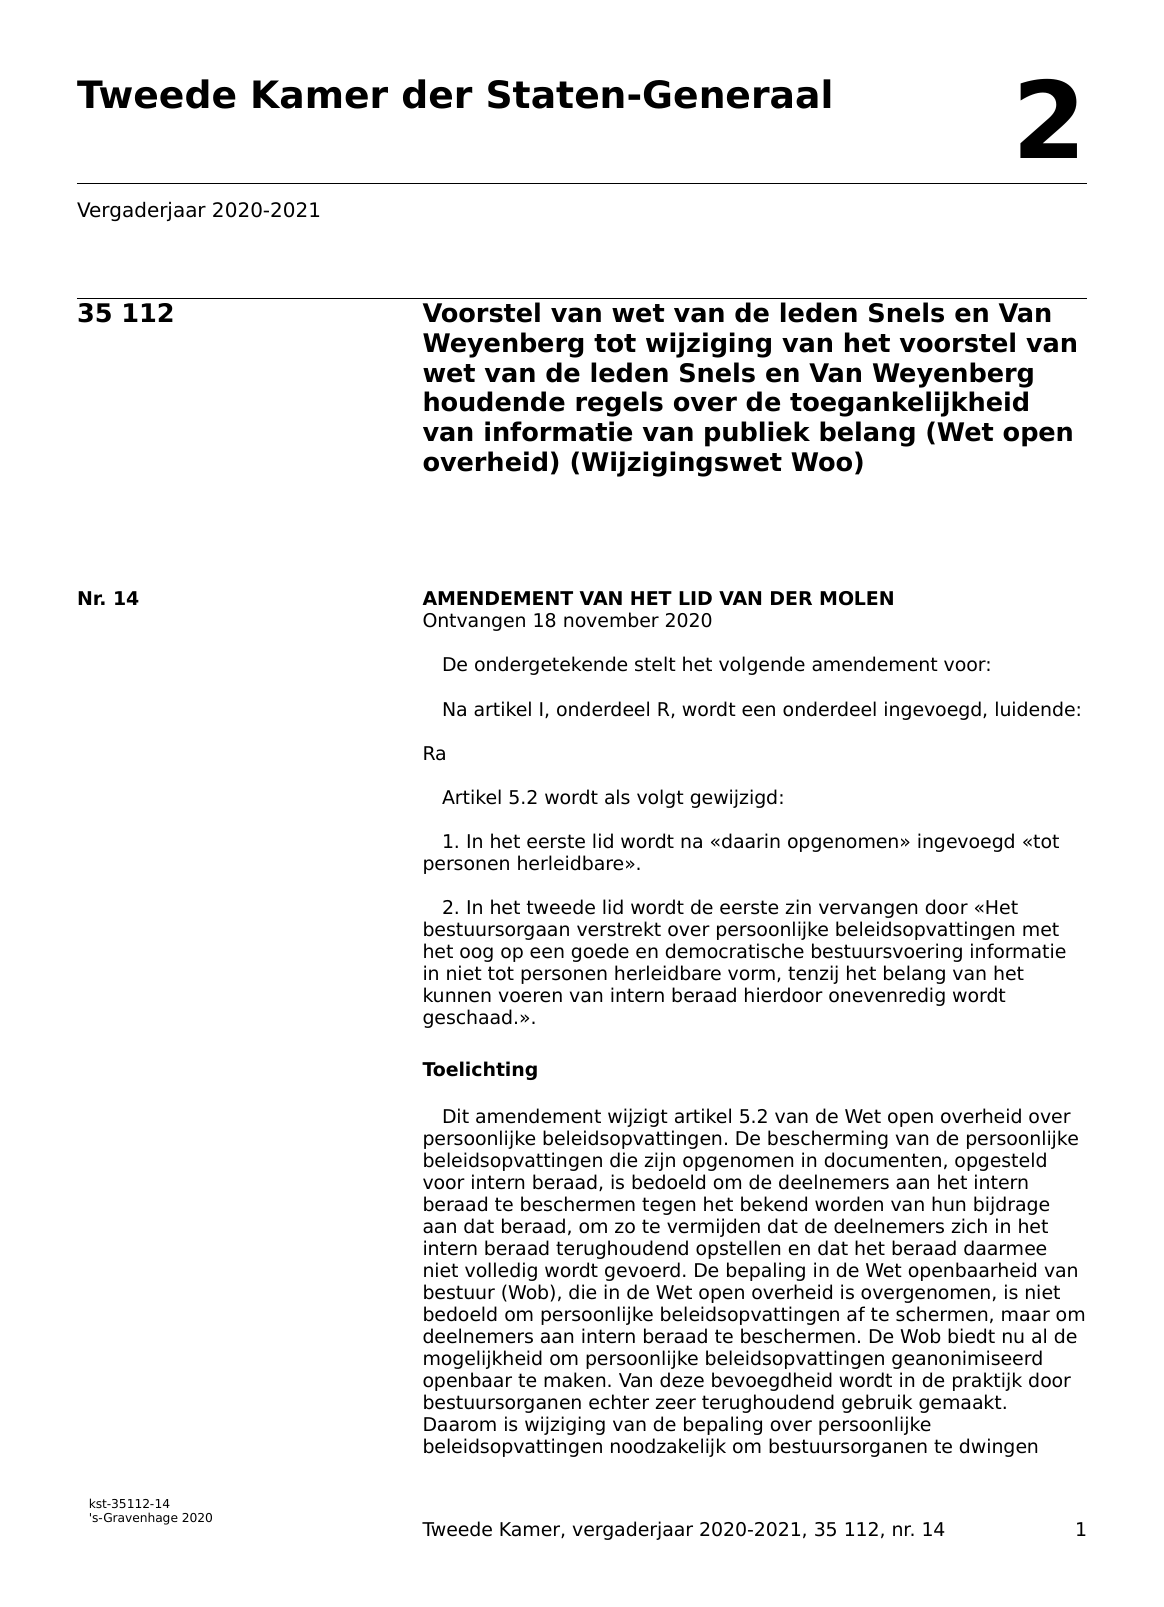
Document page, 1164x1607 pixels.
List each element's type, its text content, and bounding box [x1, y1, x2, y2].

table_header Tweede Kamer der Staten-Generaal [77, 59, 886, 183]
text Artikel 5.2 wordt als volgt gewijzigd: [422, 787, 1087, 809]
table_cell Vergaderjaar 2020-2021 [77, 184, 1087, 298]
text 's-Gravenhage 2020 [88, 1511, 323, 1525]
text Ra [422, 743, 1087, 764]
text Na artikel I, onderdeel R, wordt een onderdeel ingevoegd, luidende: [422, 698, 1087, 720]
text Dit amendement wijzigt artikel 5.2 van de Wet open overheid over persoonlijke beleidsopvattingen. De bescherming van de persoonlijke beleidsopvattingen die zijn opgenomen in documenten, opgesteld voor intern beraad, is bedoeld om de deelnemers aan het intern beraad te beschermen tegen het bekend worden van hun bijdrage aan dat beraad, om zo te vermijden dat de deelnemers zich in het intern beraad terughoudend opstellen en dat het beraad daarmee niet volledig wordt gevoerd. De bepaling in de Wet openbaarheid van bestuur (Wob), die in de Wet open overheid is overgenomen, is niet bedoeld om persoonlijke beleidsopvattingen af te schermen, maar om deelnemers aan intern beraad te beschermen. De Wob biedt nu al de mogelijkheid om persoonlijke beleidsopvattingen geanonimiseerd openbaar te maken. Van deze bevoegdheid wordt in de praktijk door bestuursorganen echter zeer terughoudend gebruik gemaakt. Daarom is wijziging van de bepaling over persoonlijke beleidsopvattingen noodzakelijk om bestuursorganen te dwingen [422, 1106, 1087, 1458]
subtitle Nr. 14 AMENDEMENT VAN HET LID VAN DER MOLEN [77, 588, 1087, 610]
subtitle Toelichting [422, 1059, 1087, 1081]
table_header 2 [886, 59, 1087, 183]
text 1. In het eerste lid wordt na «daarin opgenomen» ingevoegd «tot personen herleidbare». [422, 831, 1087, 875]
text 2. In het tweede lid wordt de eerste zin vervangen door «Het bestuursorgaan verstrekt over persoonlijke beleidsopvattingen met het oog op een goede en democratische bestuursvoering informatie in niet tot personen herleidbare vorm, tenzij het belang van het kunnen voeren van intern beraad hierdoor onevenredig wordt geschaad.». [422, 897, 1087, 1029]
subtitle 35 112 Voorstel van wet van de leden Snels en Van Weyenberg tot wijziging van het voorstel van wet van de leden Snels en Van Weyenberg houdende regels over de toegankelijkheid van informatie van publiek belang (Wet open overheid) (Wijzigingswet Woo) [77, 299, 1087, 477]
text Ontvangen 18 november 2020 [422, 610, 1087, 632]
text kst-35112-14 [88, 1497, 323, 1511]
text De ondergetekende stelt het volgende amendement voor: [422, 654, 1087, 676]
